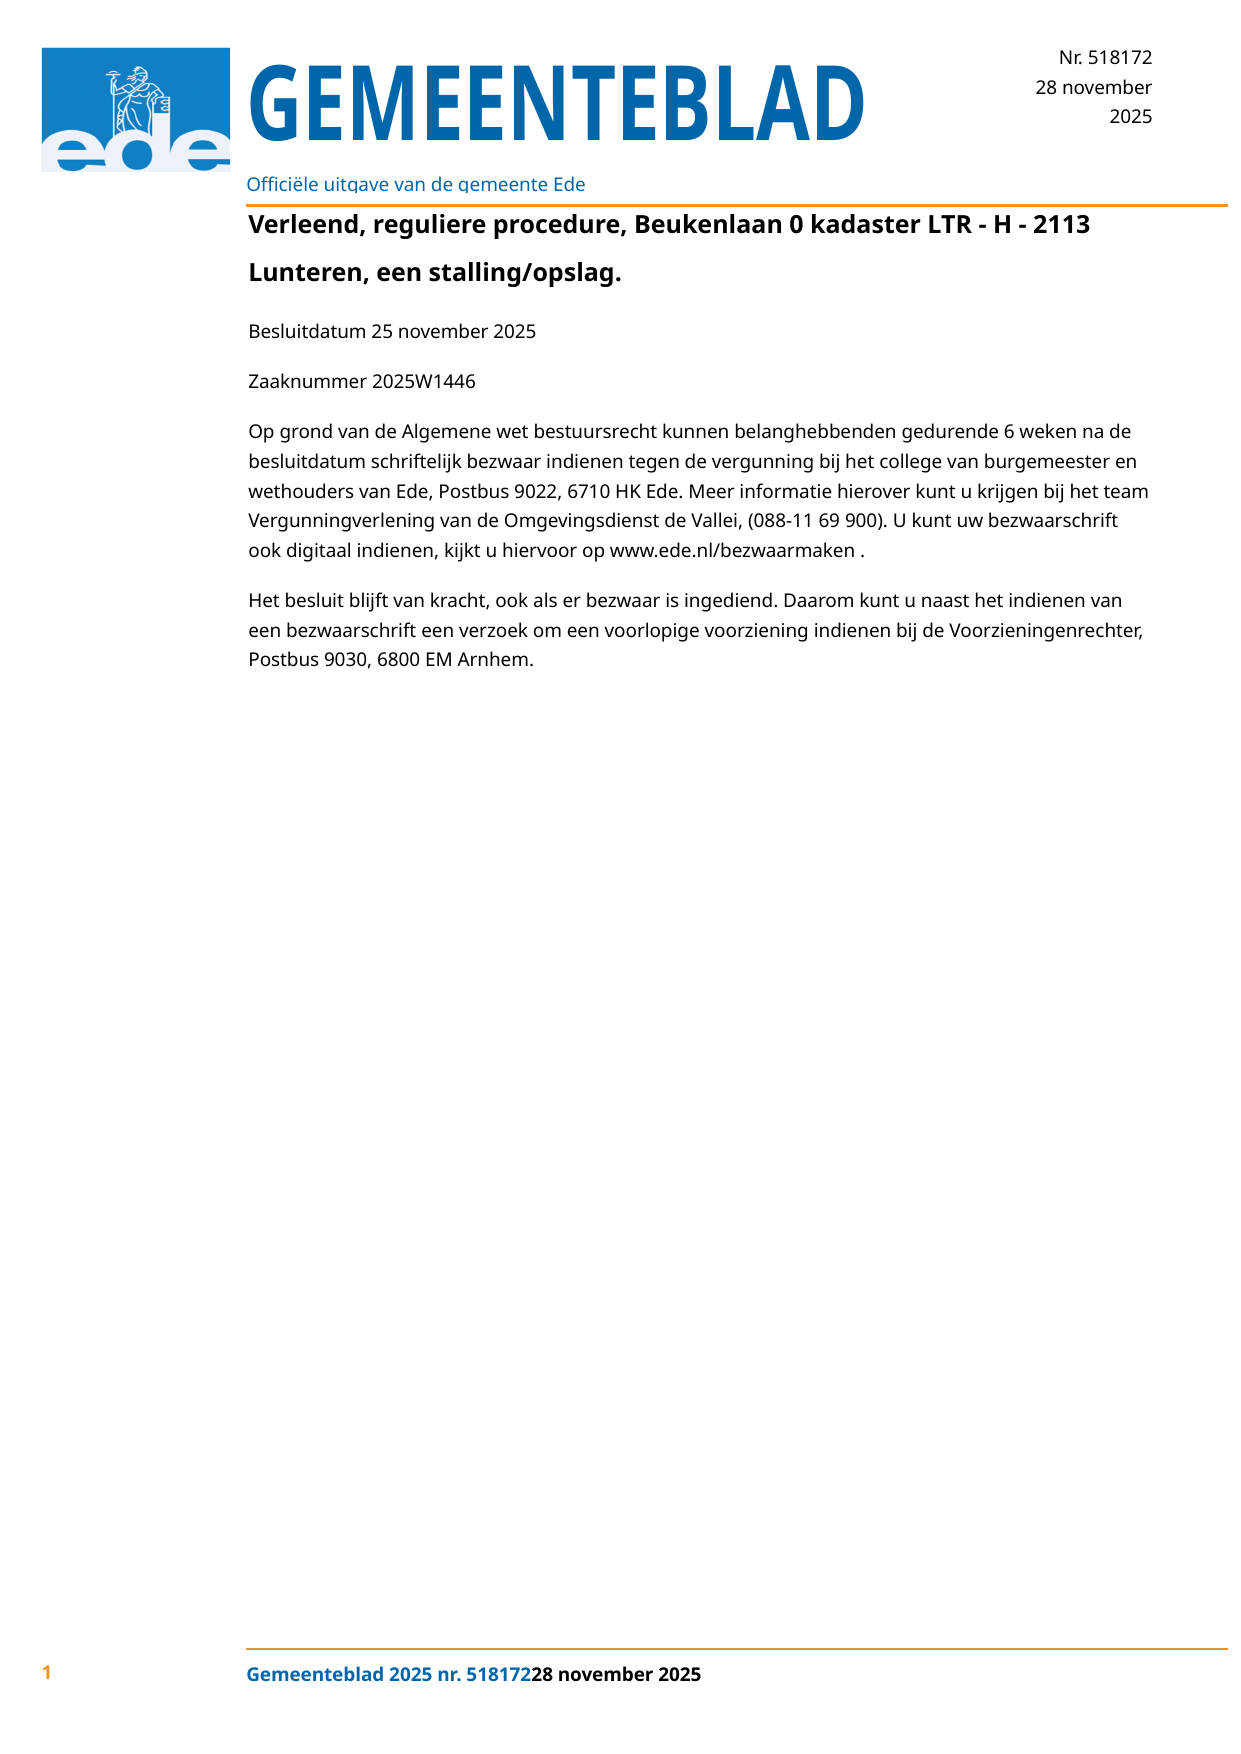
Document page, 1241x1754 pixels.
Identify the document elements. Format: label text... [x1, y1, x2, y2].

picture [41, 47, 231, 172]
text Verleend, reguliere procedure, Beukenlaan 0 kadaster LTR - H - 2113 Lunteren, een stalling/opslag. [248, 207, 1152, 288]
text Zaaknummer 2025W1446 [248, 368, 1152, 394]
text Het besluit blijft van kracht, ook als er bezwaar is ingediend. Daarom kunt u naast het indienen van een bezwaarschrift een verzoek om een voorlopige voorziening indienen bij de Voorzieningenrechter, Postbus 9030, 6800 EM Arnhem. [248, 587, 1152, 672]
text Besluitdatum 25 november 2025 [248, 318, 1152, 344]
text Op grond van de Algemene wet bestuursrecht kunnen belanghebbenden gedurende 6 weken na de besluitdatum schriftelijk bezwaar indienen tegen de vergunning bij het college van burgemeester en wethouders van Ede, Postbus 9022, 6710 HK Ede. Meer informatie hierover kunt u krijgen bij het team Vergunningverlening van de Omgevingsdienst de Vallei, (088-11 69 900). U kunt uw bezwaarschrift ook digitaal indienen, kijkt u hiervoor op www.ede.nl/bezwaarmaken . [248, 419, 1152, 563]
